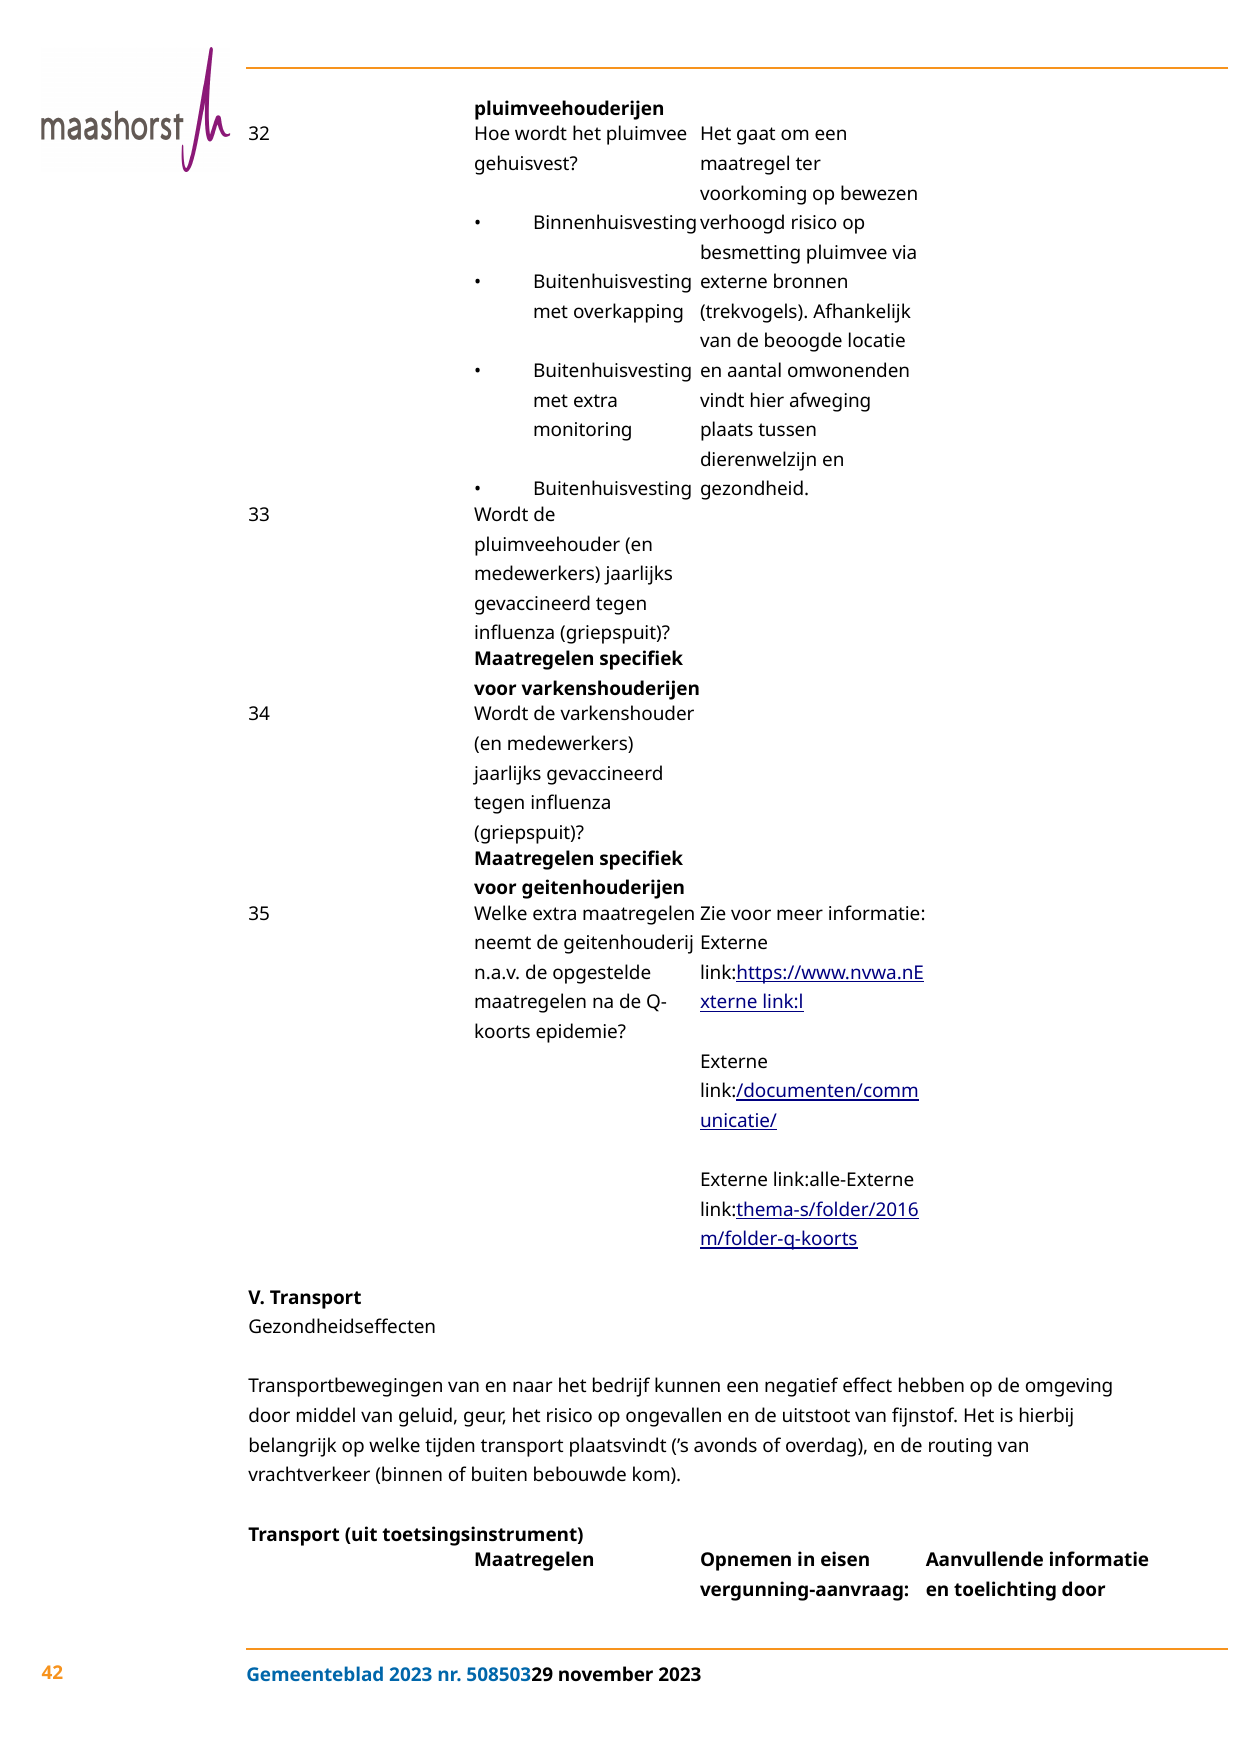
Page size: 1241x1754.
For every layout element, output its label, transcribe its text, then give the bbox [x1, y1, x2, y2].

text Transportbewegingen van en naar het bedrijf kunnen een negatief effect hebben op de omgeving door middel van geluid, geur, het risico op ongevallen en de uitstoot van fijnstof. Het is hierbij belangrijk op welke tijden transport plaatsvindt (’s avonds of overdag), en de routing van vrachtverkeer (binnen of buiten bebouwde kom). [248, 1373, 1152, 1487]
table_cell 34 [248, 701, 474, 845]
table_cell [926, 121, 1152, 501]
table_cell [926, 701, 1152, 845]
table_header Transport (uit toetsingsinstrument) [248, 1521, 1152, 1546]
table_cell Wordt de pluimveehouder (en medewerkers) jaarlijks gevaccineerd tegen influenza (griepspuit)? [474, 501, 700, 645]
table_cell Maatregelen specifiek voor varkenshouderijen [474, 645, 700, 701]
table_cell Zie voor meer informatie: Externe link:https://www.nvwa.nExterne link:l Externe link:/documenten/communicatie/ Externe link:alle-Externe link:thema-s/folder/2016m/folder-q-koorts [700, 900, 926, 1251]
text Gezondheidseffecten [248, 1313, 1152, 1339]
table_cell Hoe wordt het pluimvee gehuisvest? Binnenhuisvesting Buitenhuisvesting met overkapping Buitenhuisvesting met extra monitoring Buitenhuisvesting [474, 121, 700, 501]
table_cell Aanvullende informatie en toelichting door [926, 1546, 1152, 1602]
table_cell 32 [248, 121, 474, 501]
table_cell [926, 95, 1152, 121]
table_cell [926, 501, 1152, 645]
table_cell [700, 701, 926, 845]
table_cell Maatregelen [474, 1546, 700, 1602]
table_cell [700, 845, 926, 900]
table_cell [926, 900, 1152, 1251]
table_cell [248, 645, 474, 701]
table_cell pluimveehouderijen [474, 95, 700, 121]
table_cell [700, 95, 926, 121]
table_cell [700, 645, 926, 701]
table_cell 35 [248, 900, 474, 1251]
table_cell [248, 845, 474, 900]
table_cell [926, 845, 1152, 900]
table_cell Maatregelen specifiek voor geitenhouderijen [474, 845, 700, 900]
table_cell Opnemen in eisen vergunning-aanvraag: [700, 1546, 926, 1602]
table_cell [926, 645, 1152, 701]
text V. Transport [248, 1284, 1152, 1310]
table_cell Wordt de varkenshouder (en medewerkers) jaarlijks gevaccineerd tegen influenza (griepspuit)? [474, 701, 700, 845]
table_cell Het gaat om een maatregel ter voorkoming op bewezen verhoogd risico op besmetting pluimvee via externe bronnen (trekvogels). Afhankelijk van de beoogde locatie en aantal omwonenden vindt hier afweging plaats tussen dierenwelzijn en gezondheid. [700, 121, 926, 501]
table_cell [248, 1546, 474, 1602]
picture [41, 47, 231, 172]
table_cell 33 [248, 501, 474, 645]
table_cell [248, 95, 474, 121]
table_cell Welke extra maatregelen neemt de geitenhouderij n.a.v. de opgestelde maatregelen na de Q-koorts epidemie? [474, 900, 700, 1251]
table_cell [700, 501, 926, 645]
